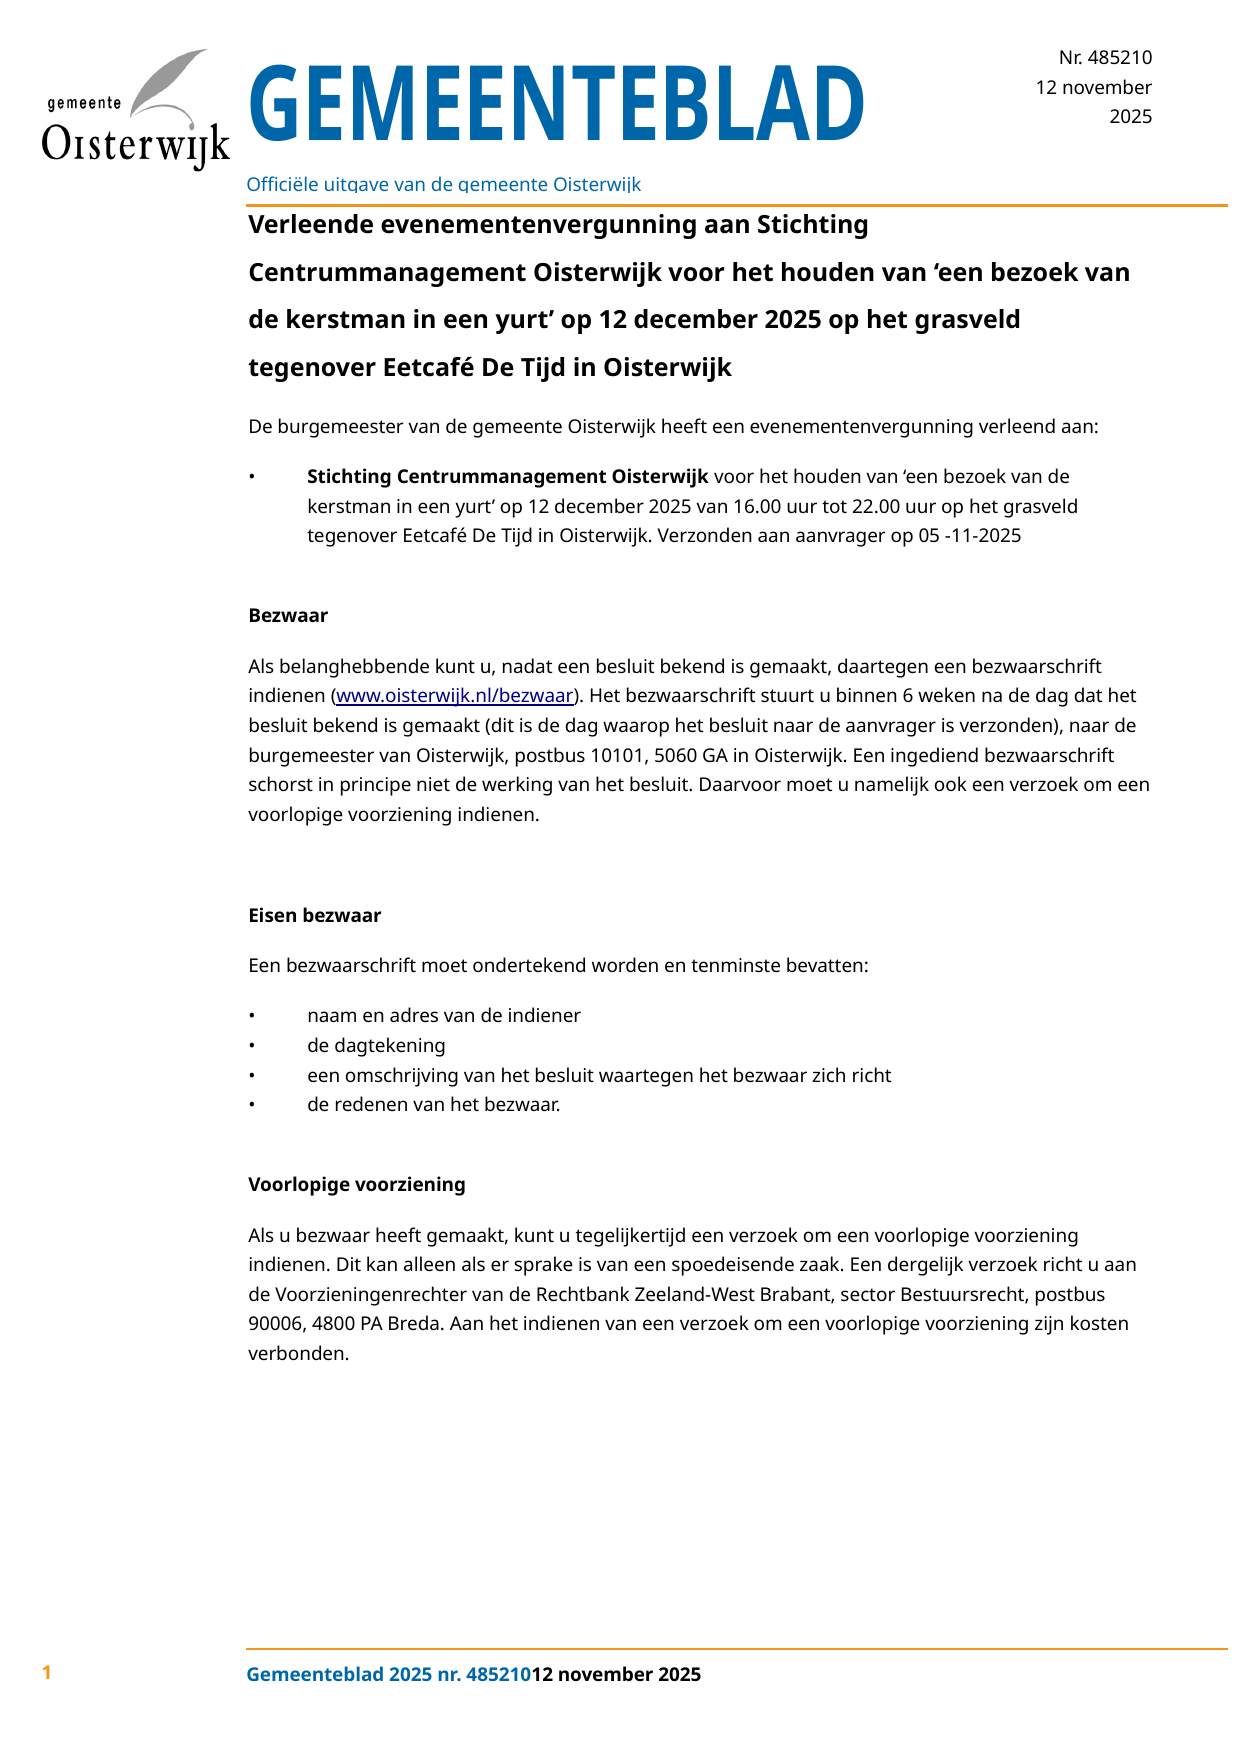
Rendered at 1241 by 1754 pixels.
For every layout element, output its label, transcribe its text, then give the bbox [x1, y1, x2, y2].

text Eisen bezwaar [248, 902, 1152, 928]
text Voorlopige voorziening [248, 1171, 1152, 1197]
list de redenen van het bezwaar. [248, 1091, 1152, 1117]
list naam en adres van de indiener [248, 1003, 1152, 1028]
list de dagtekening [248, 1032, 1152, 1058]
text Verleende evenementenvergunning aan Stichting Centrummanagement Oisterwijk voor het houden van ‘een bezoek van de kerstman in een yurt’ op 12 december 2025 op het grasveld tegenover Eetcafé De Tijd in Oisterwijk [248, 207, 1152, 384]
text Als belanghebbende kunt u, nadat een besluit bekend is gemaakt, daartegen een bezwaarschrift indienen (www.oisterwijk.nl/bezwaar). Het bezwaarschrift stuurt u binnen 6 weken na de dag dat het besluit bekend is gemaakt (dit is de dag waarop het besluit naar de aanvrager is verzonden), naar de burgemeester van Oisterwijk, postbus 10101, 5060 GA in Oisterwijk. Een ingediend bezwaarschrift schorst in principe niet de werking van het besluit. Daarvoor moet u namelijk ook een verzoek om een voorlopige voorziening indienen. [248, 653, 1152, 827]
text Bezwaar [248, 603, 1152, 628]
text De burgemeester van de gemeente Oisterwijk heeft een evenementenvergunning verleend aan: [248, 413, 1152, 439]
text Als u bezwaar heeft gemaakt, kunt u tegelijkertijd een verzoek om een voorlopige voorziening indienen. Dit kan alleen als er sprake is van een spoedeisende zaak. Een dergelijk verzoek richt u aan de Voorzieningenrechter van de Rechtbank Zeeland-West Brabant, sector Bestuursrecht, postbus 90006, 4800 PA Breda. Aan het indienen van een verzoek om een voorlopige voorziening zijn kosten verbonden. [248, 1222, 1152, 1366]
picture [41, 47, 231, 172]
text Een bezwaarschrift moet ondertekend worden en tenminste bevatten: [248, 952, 1152, 978]
list een omschrijving van het besluit waartegen het bezwaar zich richt [248, 1062, 1152, 1088]
list Stichting Centrummanagement Oisterwijk voor het houden van ‘een bezoek van de kerstman in een yurt’ op 12 december 2025 van 16.00 uur tot 22.00 uur op het grasveld tegenover Eetcafé De Tijd in Oisterwijk. Verzonden aan aanvrager op 05 -11-2025 [248, 463, 1152, 548]
